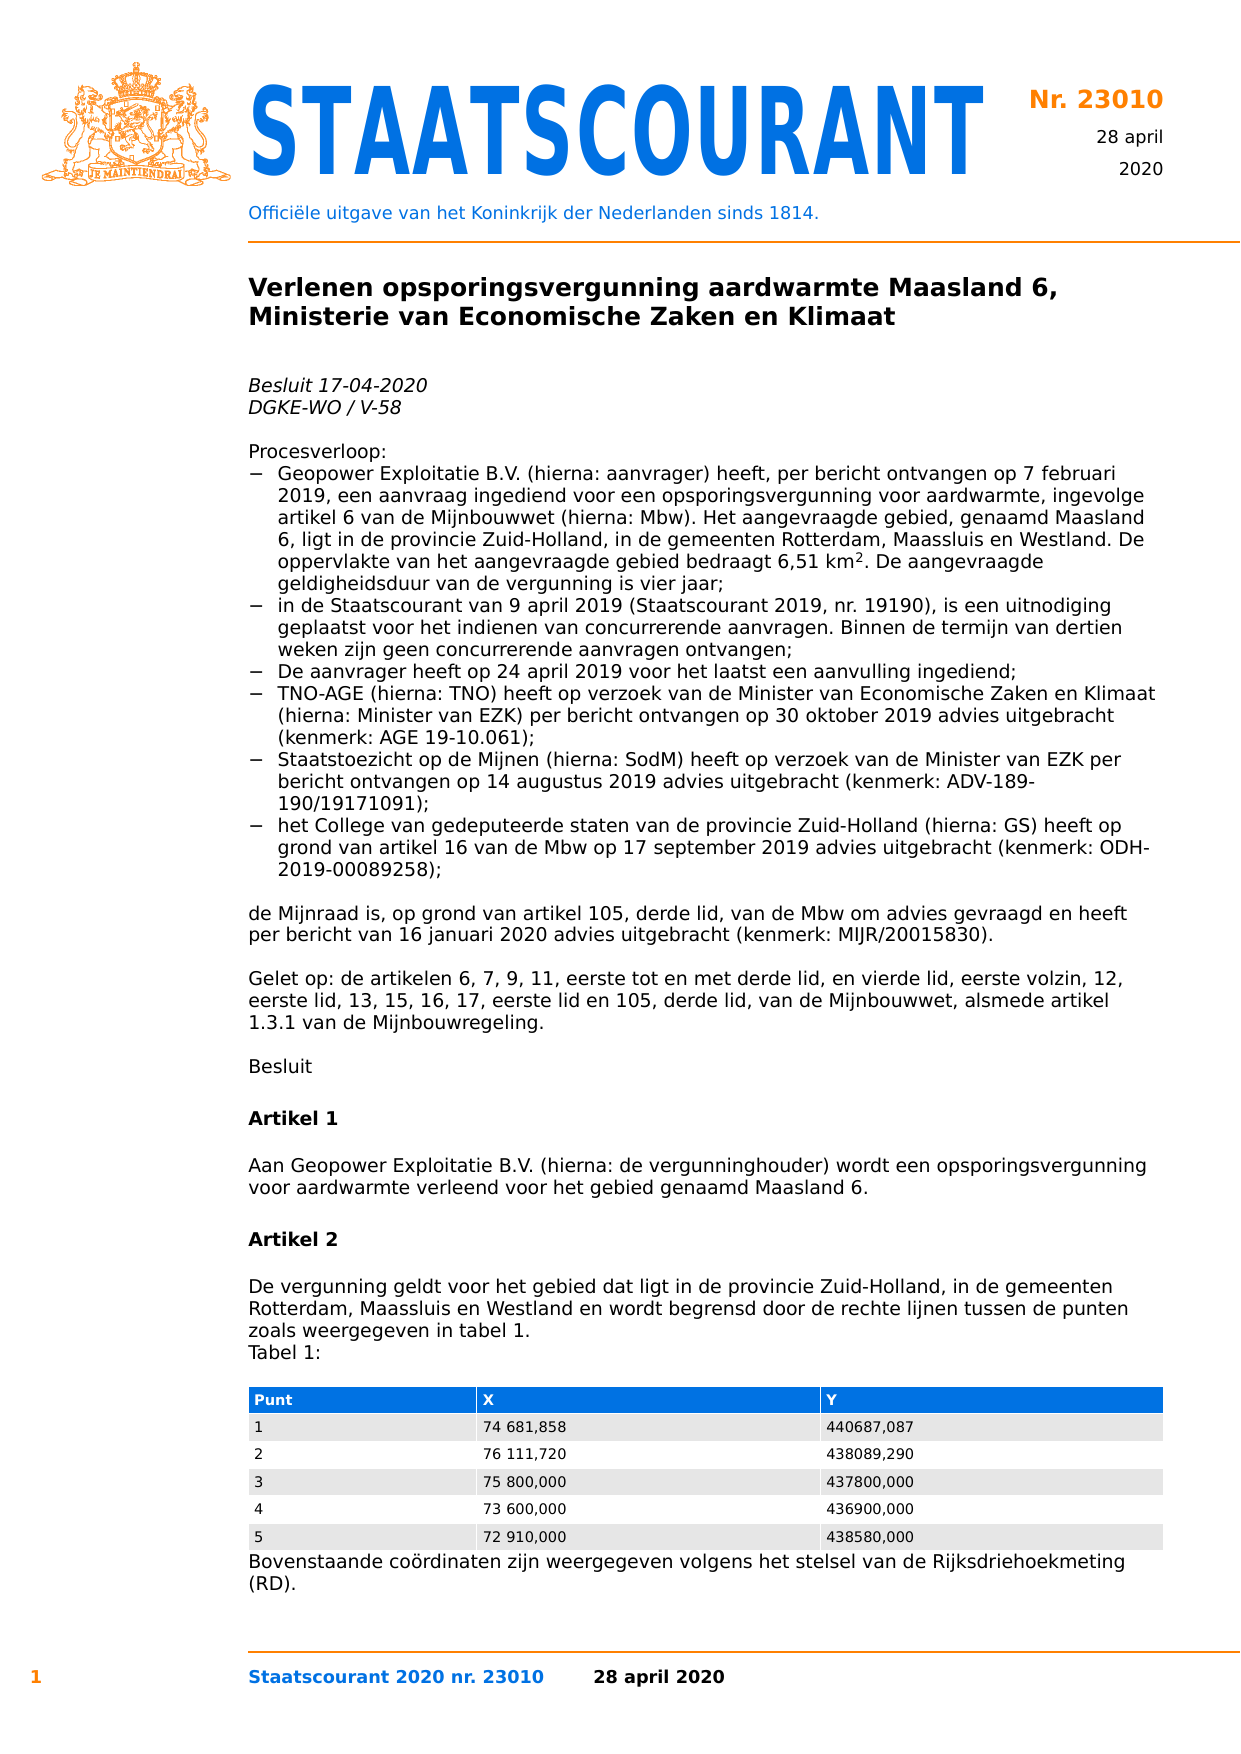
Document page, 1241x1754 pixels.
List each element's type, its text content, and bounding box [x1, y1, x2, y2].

text − Staatstoezicht op de Mijnen (hierna: SodM) heeft op verzoek van de Minister van EZK per bericht ontvangen op 14 augustus 2019 advies uitgebracht (kenmerk: ADV-189-190/19171091); [248, 749, 1163, 814]
picture [41, 62, 231, 186]
table_cell 2020 [998, 153, 1240, 203]
table_cell 5 [249, 1524, 476, 1550]
table_cell 3 [249, 1469, 476, 1495]
table_cell 75 800,000 [477, 1469, 820, 1495]
table_cell 2 [249, 1442, 476, 1468]
text Aan Geopower Exploitatie B.V. (hierna: de vergunninghouder) wordt een opsporingsvergunning voor aardwarmte verleend voor het gebied genaamd Maasland 6. [248, 1155, 1163, 1199]
subtitle Artikel 2 [248, 1229, 1163, 1251]
text Besluit [248, 1056, 1163, 1078]
table_cell 438580,000 [821, 1524, 1163, 1550]
text Gelet op: de artikelen 6, 7, 9, 11, eerste tot en met derde lid, en vierde lid, eerste volzin, 12, eerste lid, 13, 15, 16, 17, eerste lid en 105, derde lid, van de Mijnbouwwet, alsmede artikel 1.3.1 van de Mijnbouwregeling. [248, 968, 1163, 1034]
table_header Y [821, 1387, 1163, 1413]
table_header X [477, 1387, 820, 1413]
table_header Nr. 23010 [998, 62, 1240, 121]
table_cell 73 600,000 [477, 1496, 820, 1523]
table_cell 1 [249, 1414, 476, 1441]
table_cell 28 april [998, 121, 1240, 153]
table_header STAATSCOURANT [248, 62, 998, 203]
table_header Punt [249, 1387, 476, 1413]
subtitle Artikel 1 [248, 1108, 1163, 1130]
table_cell 438089,290 [821, 1442, 1163, 1468]
table_cell 437800,000 [821, 1469, 1163, 1495]
text − De aanvrager heeft op 24 april 2019 voor het laatst een aanvulling ingediend; [248, 661, 1163, 683]
table_cell 72 910,000 [477, 1524, 820, 1550]
subtitle Verlenen opsporingsvergunning aardwarmte Maasland 6, Ministerie van Economische Zaken en Klimaat [248, 273, 1163, 331]
text De vergunning geldt voor het gebied dat ligt in de provincie Zuid-Holland, in de gemeenten Rotterdam, Maassluis en Westland en wordt begrensd door de rechte lijnen tussen de punten zoals weergegeven in tabel 1. [248, 1276, 1163, 1342]
text − TNO-AGE (hierna: TNO) heeft op verzoek van de Minister van Economische Zaken en Klimaat (hierna: Minister van EZK) per bericht ontvangen op 30 oktober 2019 advies uitgebracht (kenmerk: AGE 19-10.061); [248, 683, 1163, 749]
table_cell 436900,000 [821, 1496, 1163, 1523]
text − in de Staatscourant van 9 april 2019 (Staatscourant 2019, nr. 19190), is een uitnodiging geplaatst voor het indienen van concurrerende aanvragen. Binnen de termijn van dertien weken zijn geen concurrerende aanvragen ontvangen; [248, 595, 1163, 661]
table_cell 440687,087 [821, 1414, 1163, 1441]
text Besluit 17-04-2020 [248, 375, 1163, 397]
text Tabel 1: [248, 1342, 1163, 1364]
table_cell 74 681,858 [477, 1414, 820, 1441]
text − Geopower Exploitatie B.V. (hierna: aanvrager) heeft, per bericht ontvangen op 7 februari 2019, een aanvraag ingediend voor een opsporingsvergunning voor aardwarmte, ingevolge artikel 6 van de Mijnbouwwet (hierna: Mbw). Het aangevraagde gebied, genaamd Maasland 6, ligt in de provincie Zuid-Holland, in de gemeenten Rotterdam, Maassluis en Westland. De oppervlakte van het aangevraagde gebied bedraagt 6,51 km2. De aangevraagde geldigheidsduur van de vergunning is vier jaar; [248, 463, 1163, 595]
text de Mijnraad is, op grond van artikel 105, derde lid, van de Mbw om advies gevraagd en heeft per bericht van 16 januari 2020 advies uitgebracht (kenmerk: MIJR/20015830). [248, 902, 1163, 946]
text DGKE-WO / V-58 [248, 397, 1163, 419]
text Bovenstaande coördinaten zijn weergegeven volgens het stelsel van de Rijksdriehoekmeting (RD). [248, 1551, 1163, 1595]
table_header [25, 62, 248, 241]
text Procesverloop: [248, 441, 1163, 463]
table_cell Officiële uitgave van het Koninkrijk der Nederlanden sinds 1814. [248, 203, 1240, 241]
table_cell 76 111,720 [477, 1442, 820, 1468]
table_cell 4 [249, 1496, 476, 1523]
text − het College van gedeputeerde staten van de provincie Zuid-Holland (hierna: GS) heeft op grond van artikel 16 van de Mbw op 17 september 2019 advies uitgebracht (kenmerk: ODH-2019-00089258); [248, 814, 1163, 881]
